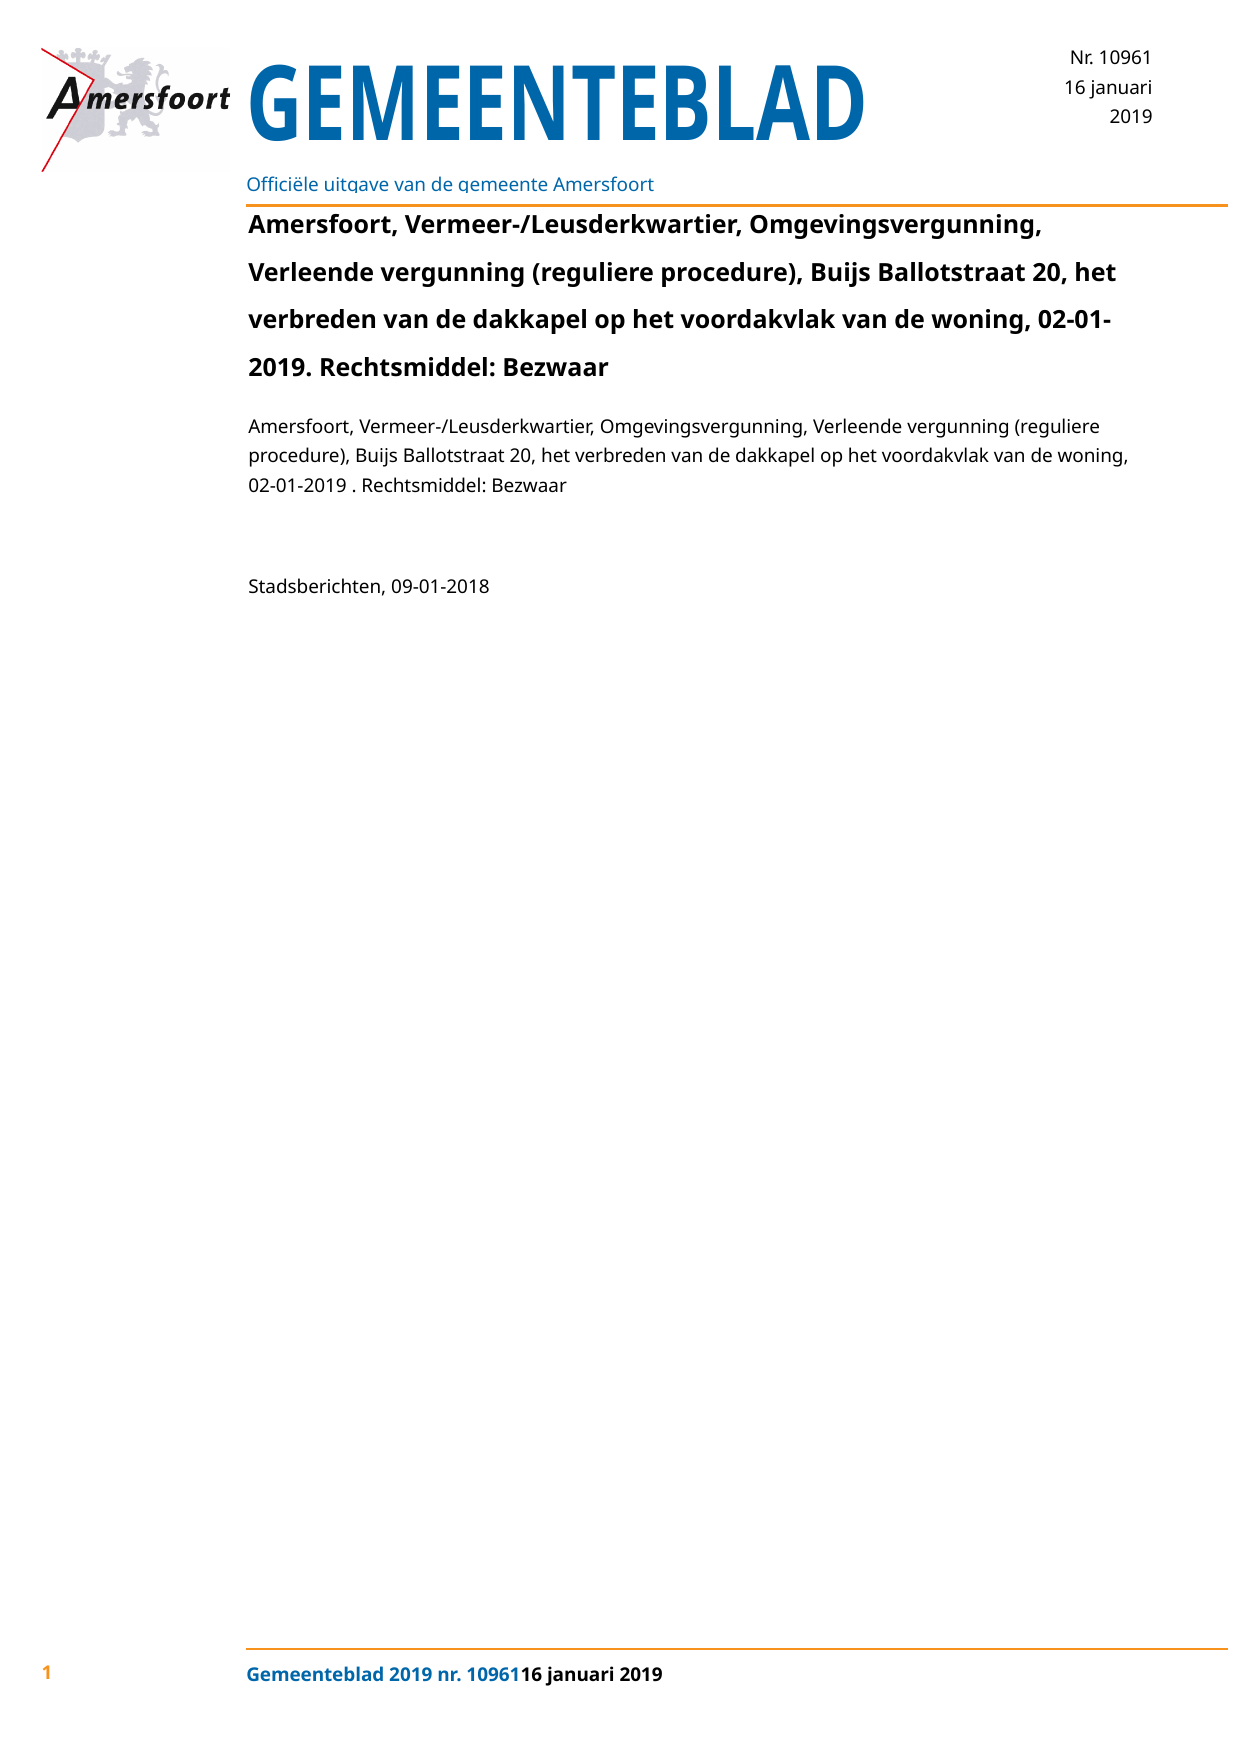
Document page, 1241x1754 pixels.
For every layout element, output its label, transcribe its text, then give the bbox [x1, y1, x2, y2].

text Amersfoort, Vermeer-/Leusderkwartier, Omgevingsvergunning, Verleende vergunning (reguliere procedure), Buijs Ballotstraat 20, het verbreden van de dakkapel op het voordakvlak van de woning, 02-01-2019 . Rechtsmiddel: Bezwaar [248, 413, 1152, 498]
picture [41, 47, 231, 172]
text Amersfoort, Vermeer-/Leusderkwartier, Omgevingsvergunning, Verleende vergunning (reguliere procedure), Buijs Ballotstraat 20, het verbreden van de dakkapel op het voordakvlak van de woning, 02-01-2019. Rechtsmiddel: Bezwaar [248, 207, 1152, 384]
text Stadsberichten, 09-01-2018 [248, 573, 1152, 599]
